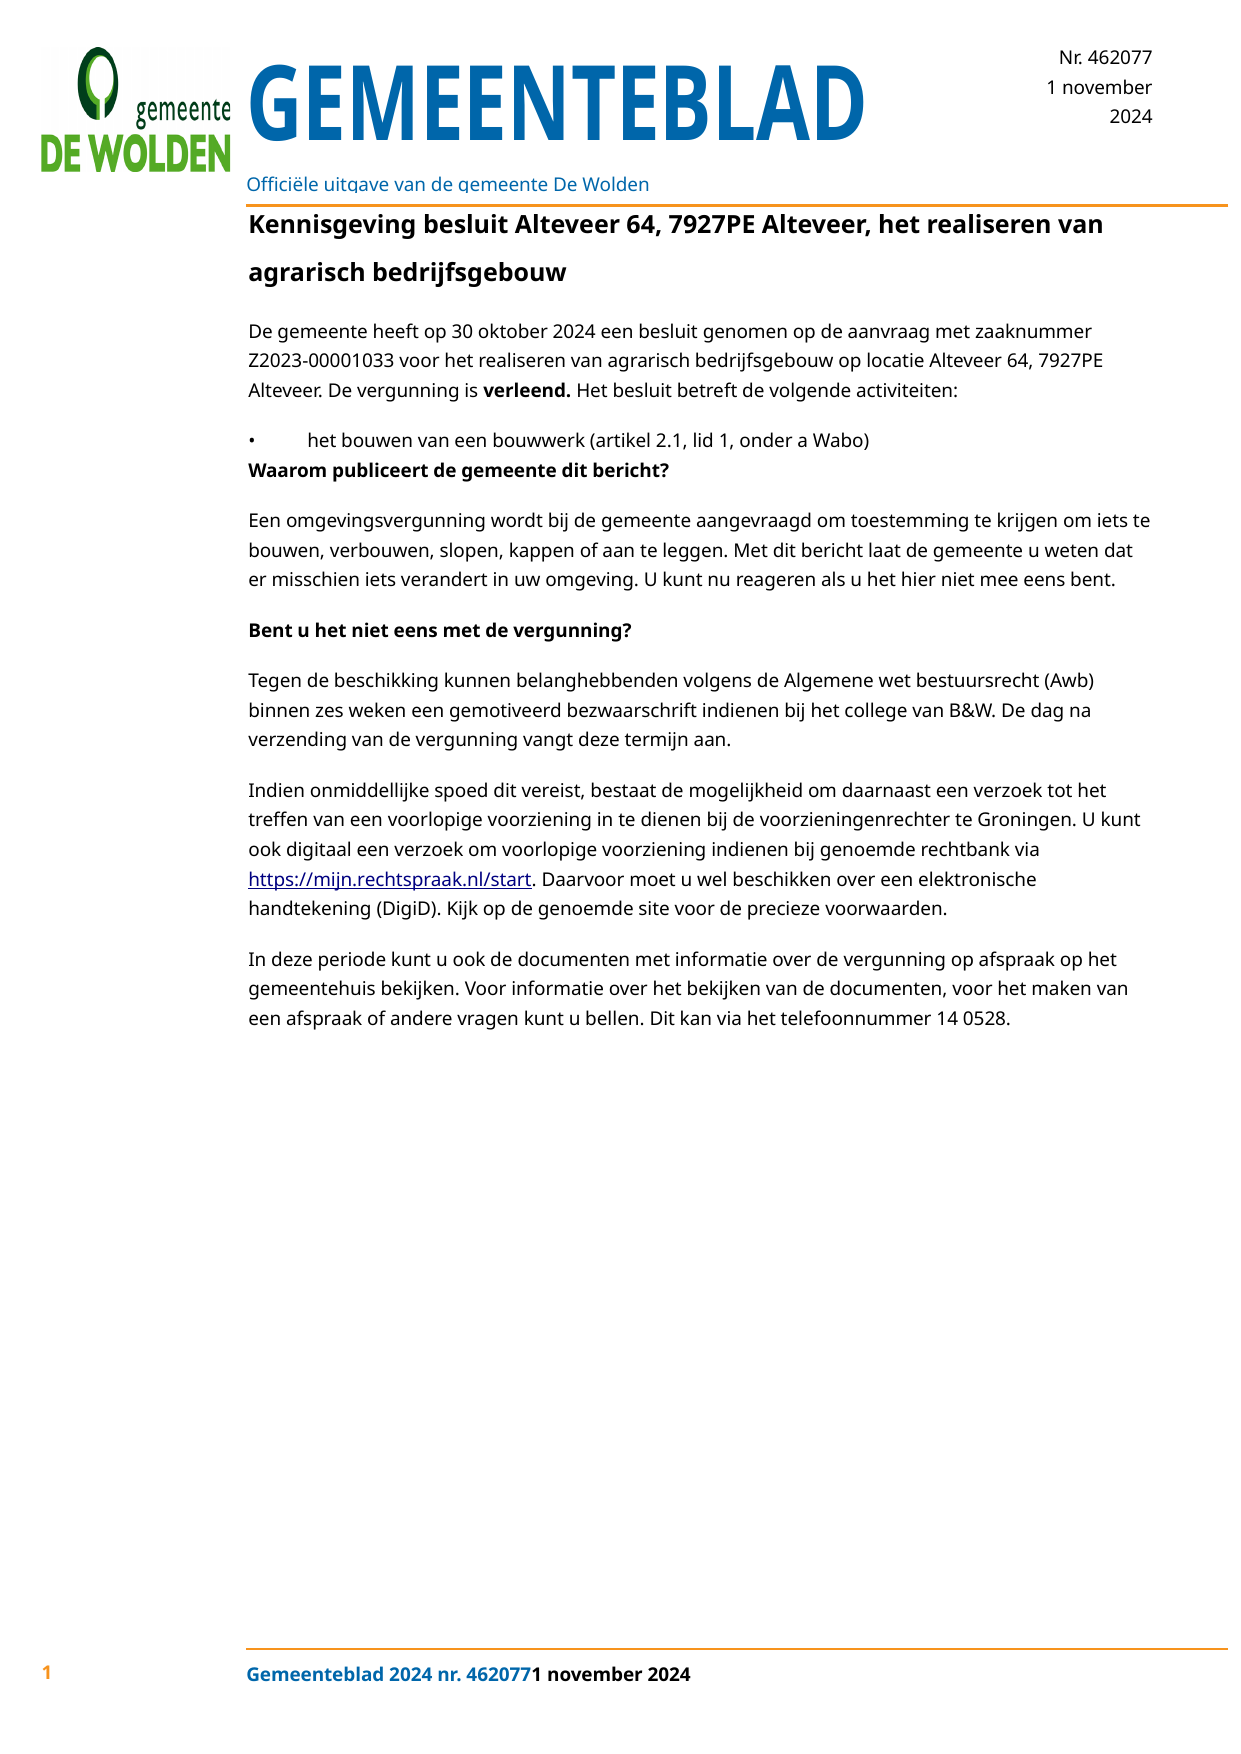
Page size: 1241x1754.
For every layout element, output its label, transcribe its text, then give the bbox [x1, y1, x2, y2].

text Kennisgeving besluit Alteveer 64, 7927PE Alteveer, het realiseren van agrarisch bedrijfsgebouw [248, 207, 1152, 288]
text Bent u het niet eens met de vergunning? [248, 617, 1152, 643]
text Een omgevingsvergunning wordt bij de gemeente aangevraagd om toestemming te krijgen om iets te bouwen, verbouwen, slopen, kappen of aan te leggen. Met dit bericht laat de gemeente u weten dat er misschien iets verandert in uw omgeving. U kunt nu reageren als u het hier niet mee eens bent. [248, 507, 1152, 592]
picture [41, 47, 231, 172]
text De gemeente heeft op 30 oktober 2024 een besluit genomen op de aanvraag met zaaknummer Z2023-00001033 voor het realiseren van agrarisch bedrijfsgebouw op locatie Alteveer 64, 7927PE Alteveer. De vergunning is verleend. Het besluit betreft de volgende activiteiten: [248, 318, 1152, 403]
text Indien onmiddellijke spoed dit vereist, bestaat de mogelijkheid om daarnaast een verzoek tot het treffen van een voorlopige voorziening in te dienen bij de voorzieningenrechter te Groningen. U kunt ook digitaal een verzoek om voorlopige voorziening indienen bij genoemde rechtbank via https://mijn.rechtspraak.nl/start. Daarvoor moet u wel beschikken over een elektronische handtekening (DigiD). Kijk op de genoemde site voor de precieze voorwaarden. [248, 777, 1152, 921]
text Waarom publiceert de gemeente dit bericht? [248, 457, 1152, 483]
list het bouwen van een bouwwerk (artikel 2.1, lid 1, onder a Wabo) [248, 427, 1152, 453]
text In deze periode kunt u ook de documenten met informatie over de vergunning op afspraak op het gemeentehuis bekijken. Voor informatie over het bekijken van de documenten, voor het maken van een afspraak of andere vragen kunt u bellen. Dit kan via het telefoonnummer 14 0528. [248, 946, 1152, 1031]
text Tegen de beschikking kunnen belanghebbenden volgens de Algemene wet bestuursrecht (Awb) binnen zes weken een gemotiveerd bezwaarschrift indienen bij het college van B&W. De dag na verzending van de vergunning vangt deze termijn aan. [248, 667, 1152, 752]
